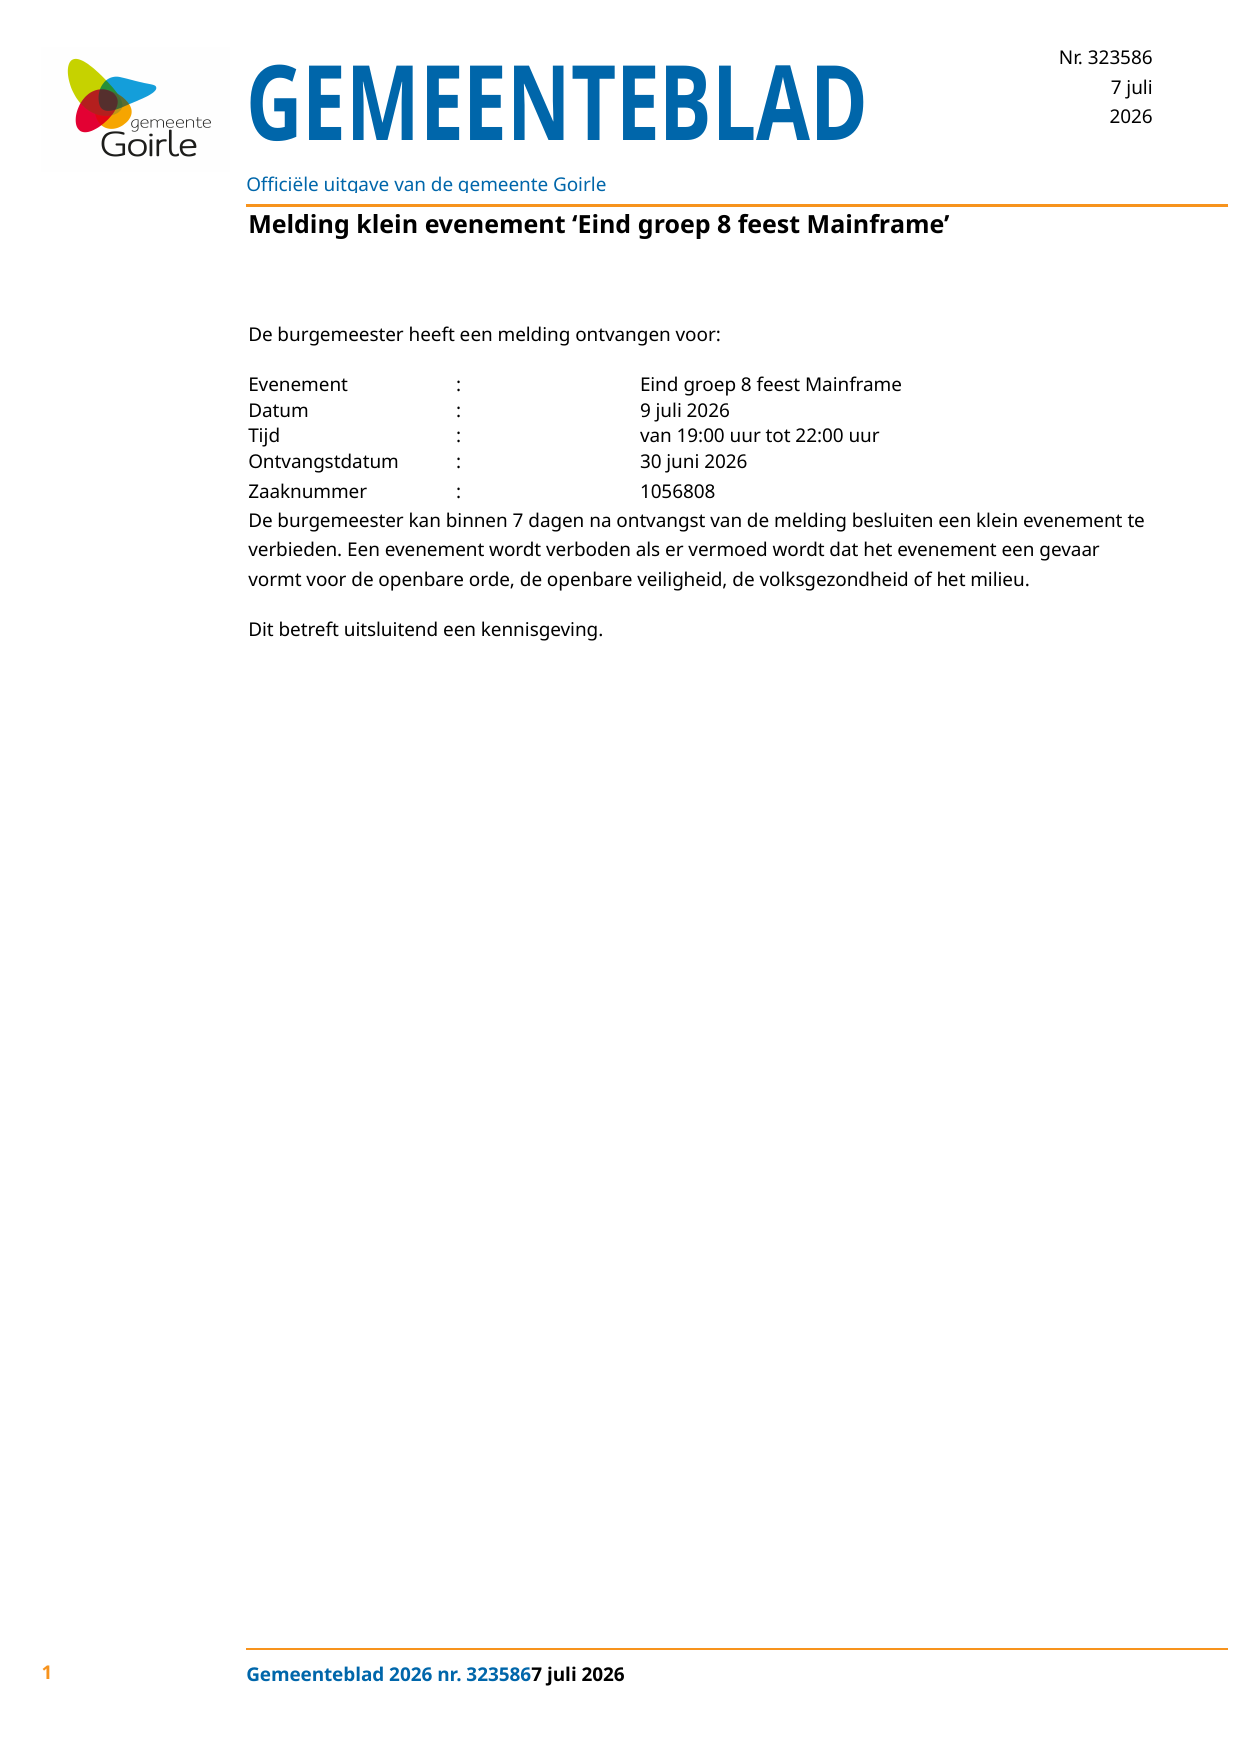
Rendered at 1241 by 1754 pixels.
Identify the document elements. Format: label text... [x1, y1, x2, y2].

table_cell 9 juli 2026 [640, 397, 1152, 423]
table_header : [456, 371, 640, 397]
text Dit betreft uitsluitend een kennisgeving. [248, 617, 1152, 642]
text De burgemeester heeft een melding ontvangen voor: [248, 321, 1152, 346]
table_cell : [456, 423, 640, 448]
table_cell Tijd [248, 423, 456, 448]
table_cell : : [456, 449, 640, 504]
text Melding klein evenement ‘Eind groep 8 feest Mainframe’ [248, 207, 1152, 241]
table_cell Ontvangstdatum Zaaknummer [248, 449, 456, 504]
table_cell van 19:00 uur tot 22:00 uur [640, 423, 1152, 448]
picture [41, 47, 231, 172]
table_header Evenement [248, 371, 456, 397]
table_cell 30 juni 2026 1056808 [640, 449, 1152, 504]
text De burgemeester kan binnen 7 dagen na ontvangst van de melding besluiten een klein evenement te verbieden. Een evenement wordt verboden als er vermoed wordt dat het evenement een gevaar vormt voor de openbare orde, de openbare veiligheid, de volksgezondheid of het milieu. [248, 507, 1152, 592]
table_cell : [456, 397, 640, 423]
table_header Eind groep 8 feest Mainframe [640, 371, 1152, 397]
table_cell Datum [248, 397, 456, 423]
